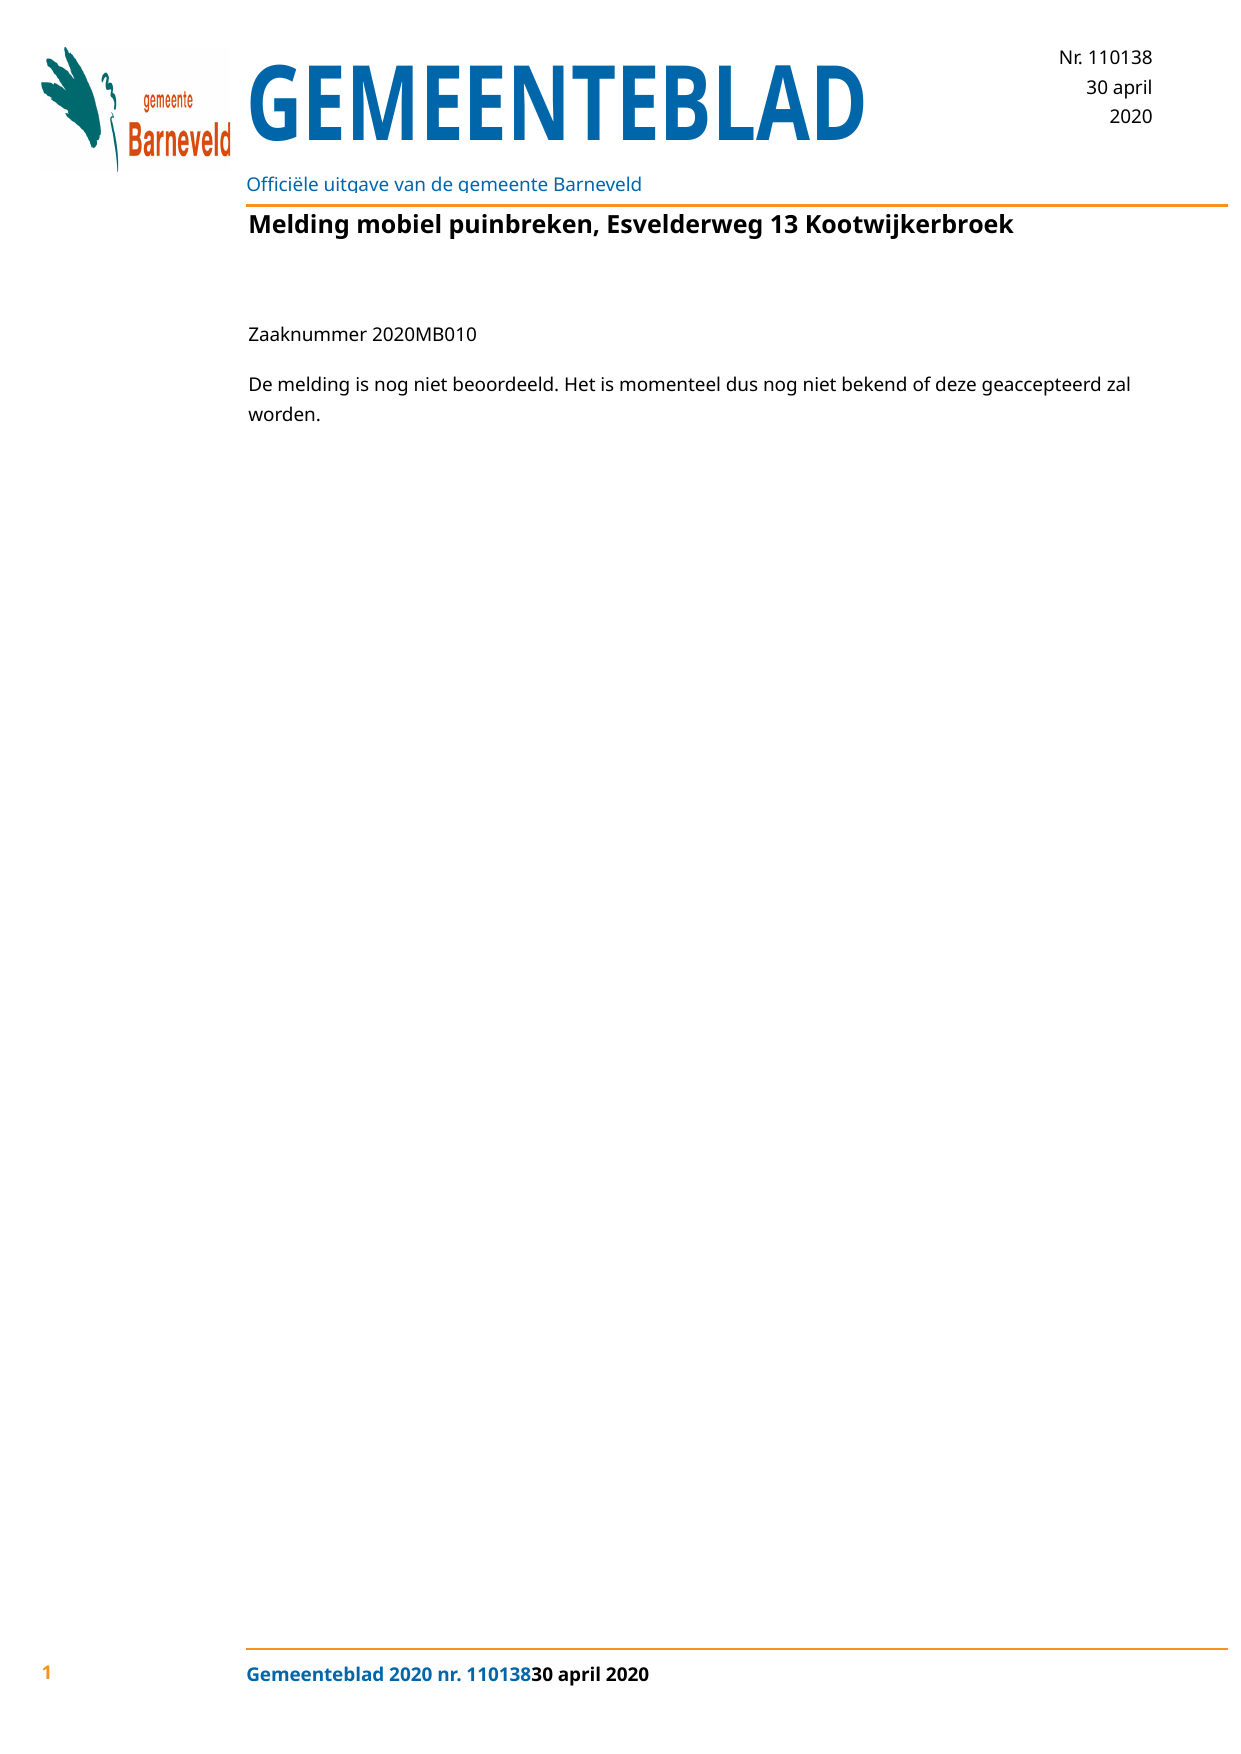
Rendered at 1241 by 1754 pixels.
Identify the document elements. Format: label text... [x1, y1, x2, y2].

picture [41, 47, 231, 172]
text Zaaknummer 2020MB010 [248, 321, 1152, 346]
text Melding mobiel puinbreken, Esvelderweg 13 Kootwijkerbroek [248, 207, 1152, 241]
text De melding is nog niet beoordeeld. Het is momenteel dus nog niet bekend of deze geaccepteerd zal worden. [248, 371, 1152, 426]
